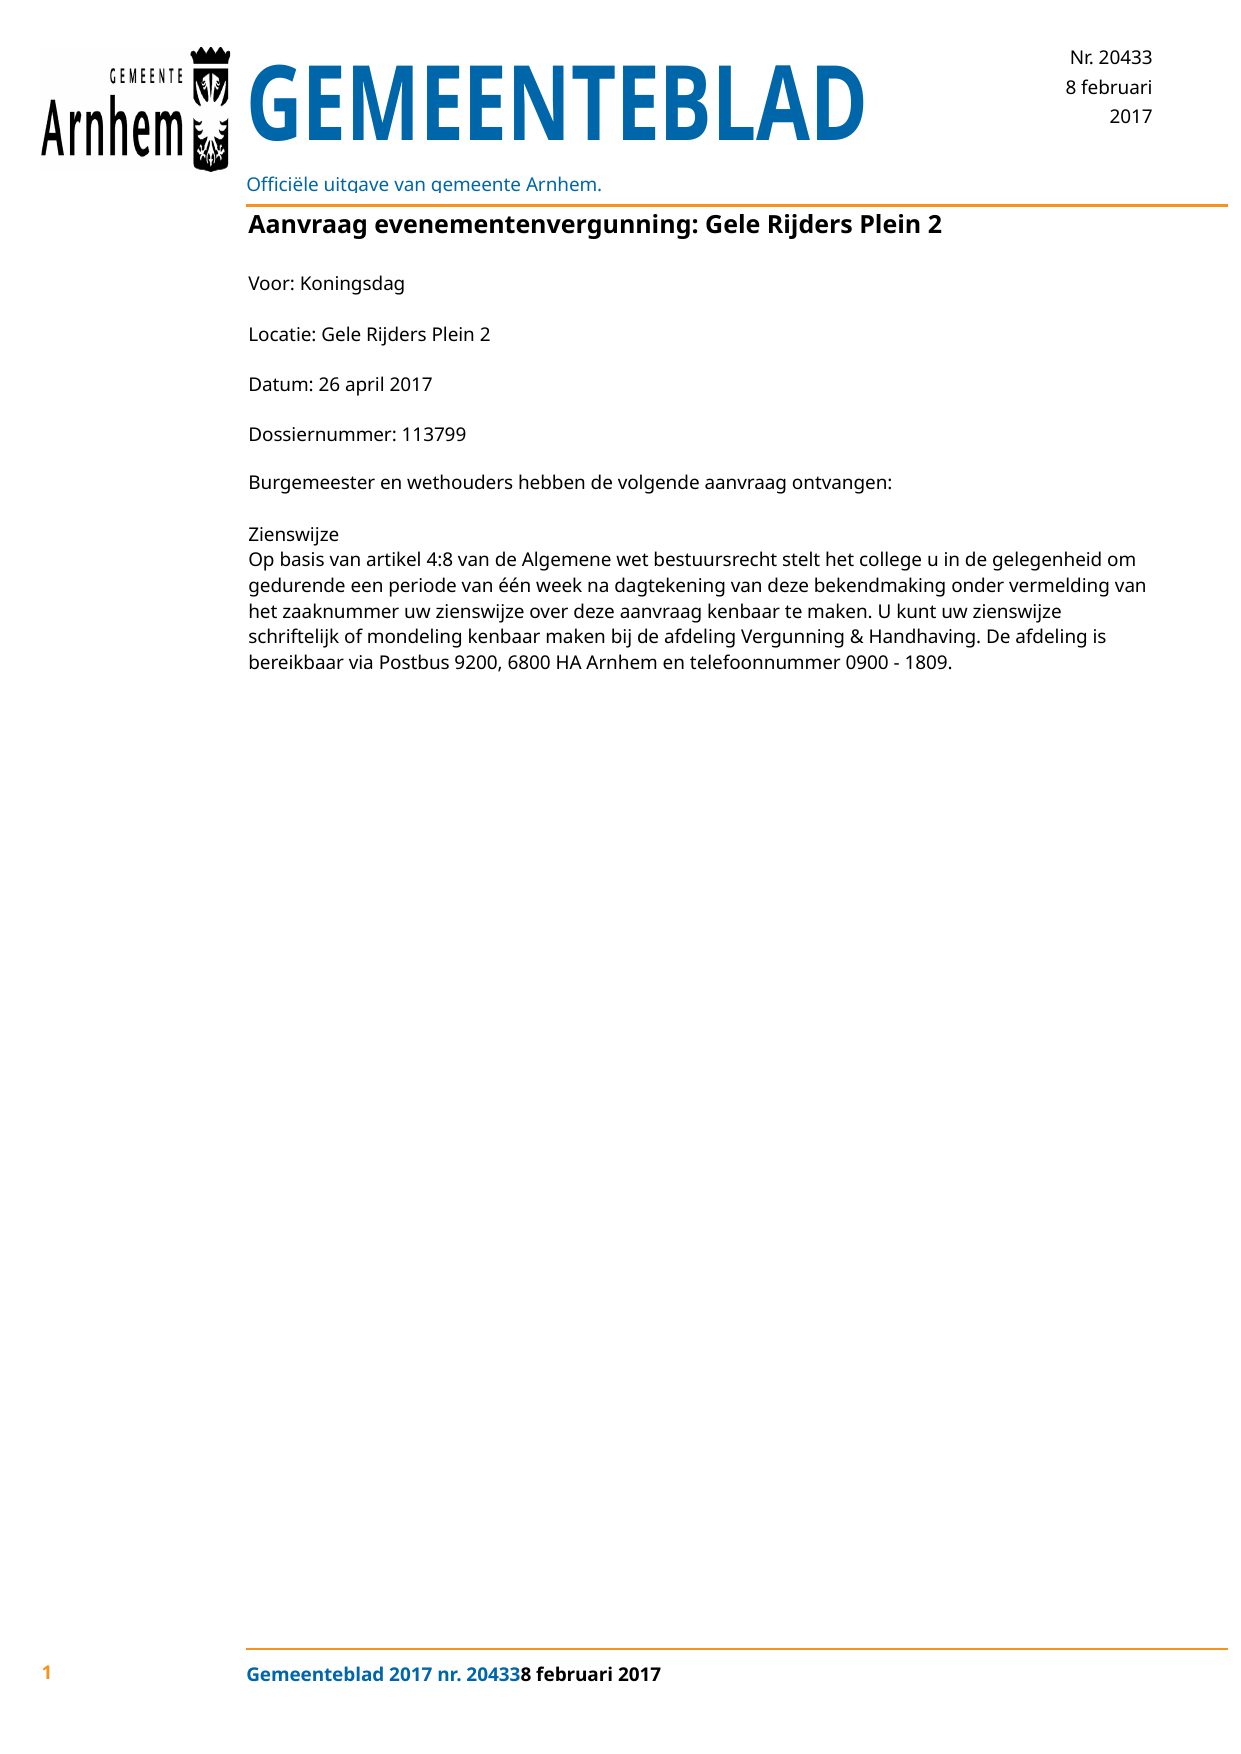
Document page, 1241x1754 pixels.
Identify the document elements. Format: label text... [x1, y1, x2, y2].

text Zienswijze [248, 521, 1152, 547]
text Aanvraag evenementenvergunning: Gele Rijders Plein 2 [248, 207, 1152, 241]
picture [41, 47, 231, 172]
text Burgemeester en wethouders hebben de volgende aanvraag ontvangen: [248, 469, 1152, 495]
text Locatie: Gele Rijders Plein 2 [248, 321, 1152, 346]
text Op basis van artikel 4:8 van de Algemene wet bestuursrecht stelt het college u in de gelegenheid om gedurende een periode van één week na dagtekening van deze bekendmaking onder vermelding van het zaaknummer uw zienswijze over deze aanvraag kenbaar te maken. U kunt uw zienswijze schriftelijk of mondeling kenbaar maken bij de afdeling Vergunning & Handhaving. De afdeling is bereikbaar via Postbus 9200, 6800 HA Arnhem en telefoonnummer 0900 - 1809. [248, 547, 1152, 675]
text Datum: 26 april 2017 [248, 371, 1152, 397]
text Voor: Koningsdag [248, 270, 1152, 296]
text Dossiernummer: 113799 [248, 422, 1152, 447]
